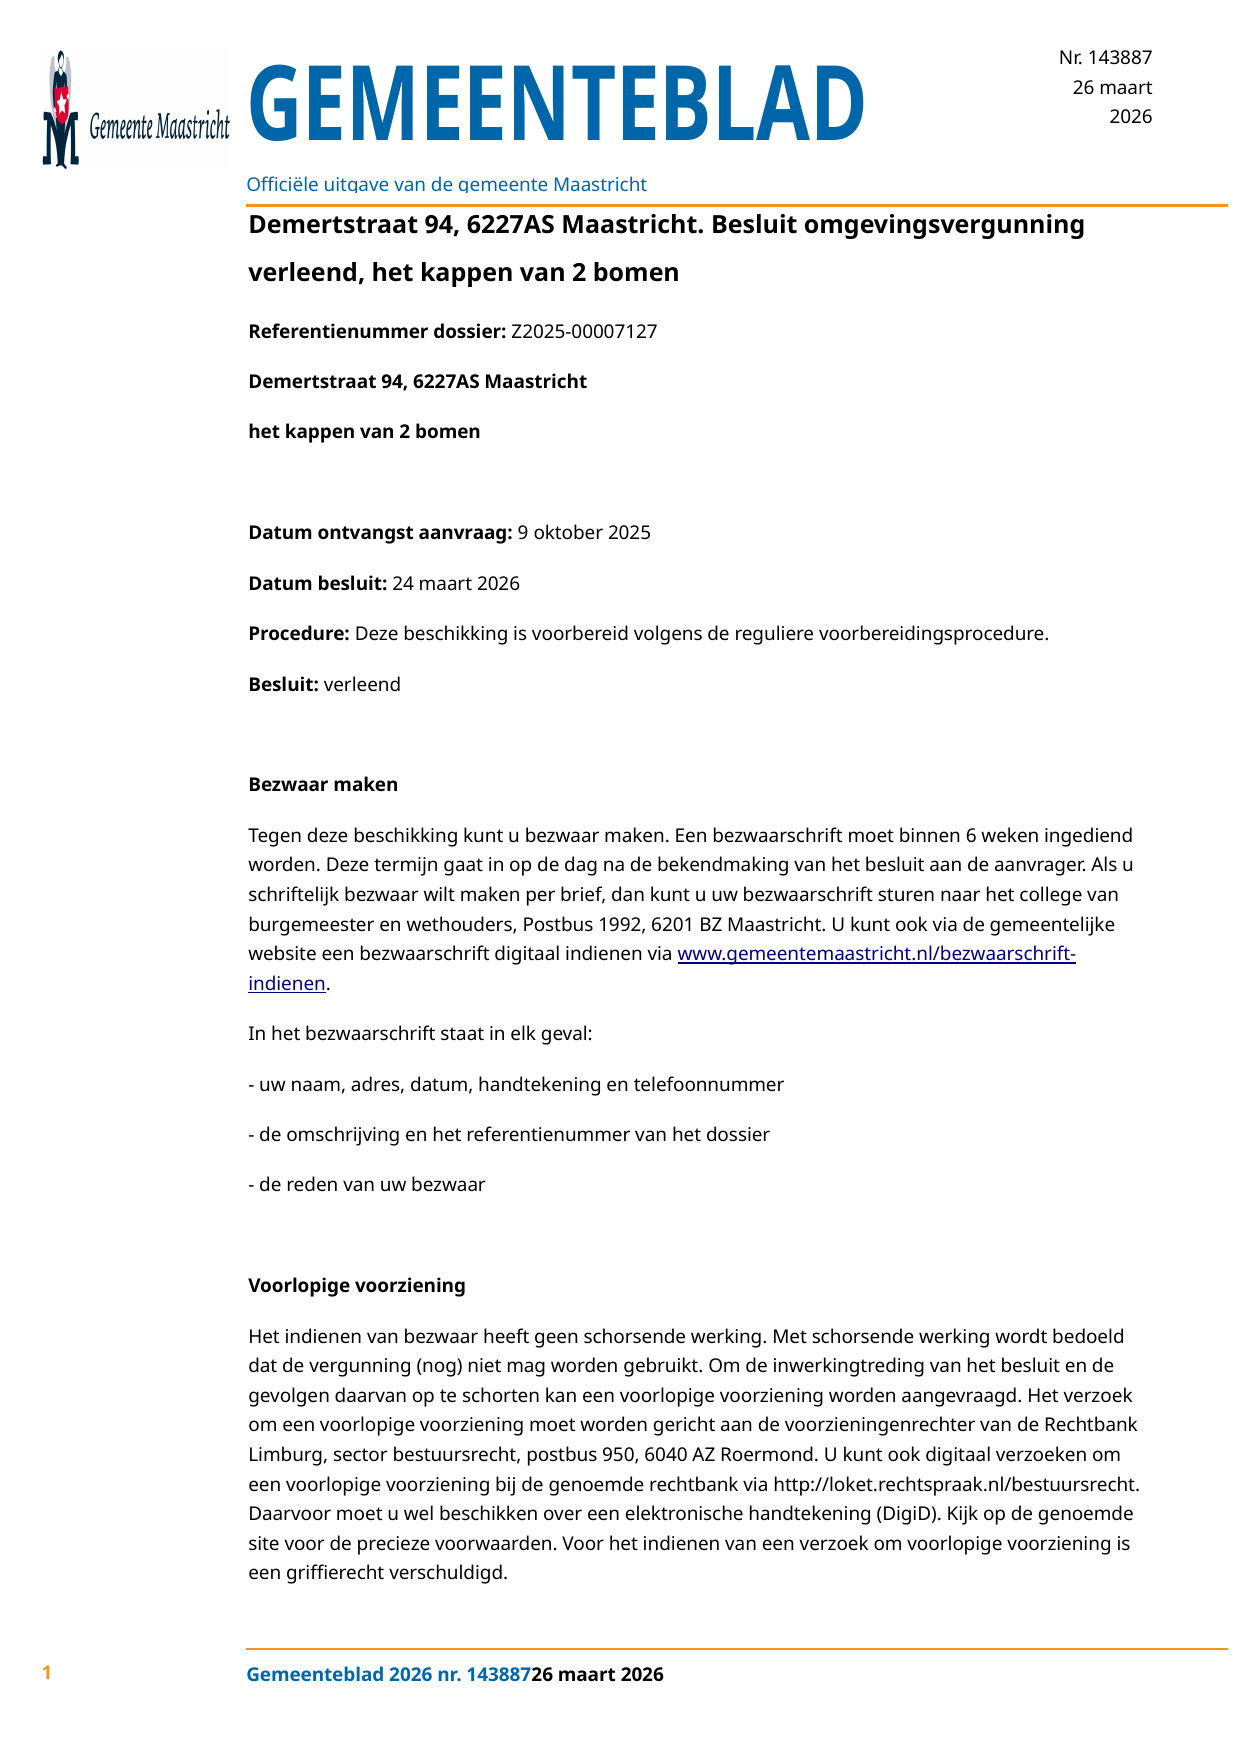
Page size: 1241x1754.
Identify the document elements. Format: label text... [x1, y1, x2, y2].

text Het indienen van bezwaar heeft geen schorsende werking. Met schorsende werking wordt bedoeld dat de vergunning (nog) niet mag worden gebruikt. Om de inwerkingtreding van het besluit en de gevolgen daarvan op te schorten kan een voorlopige voorziening worden aangevraagd. Het verzoek om een voorlopige voorziening moet worden gericht aan de voorzieningenrechter van de Rechtbank Limburg, sector bestuursrecht, postbus 950, 6040 AZ Roermond. U kunt ook digitaal verzoeken om een voorlopige voorziening bij de genoemde rechtbank via http://loket.rechtspraak.nl/bestuursrecht. Daarvoor moet u wel beschikken over een elektronische handtekening (DigiD). Kijk op de genoemde site voor de precieze voorwaarden. Voor het indienen van een verzoek om voorlopige voorziening is een griffierecht verschuldigd. [248, 1323, 1152, 1585]
text Datum ontvangst aanvraag: 9 oktober 2025 [248, 519, 1152, 545]
text - de omschrijving en het referentienummer van het dossier [248, 1121, 1152, 1147]
text Referentienummer dossier: Z2025-00007127 [248, 318, 1152, 344]
text - uw naam, adres, datum, handtekening en telefoonnummer [248, 1071, 1152, 1097]
picture [41, 47, 231, 172]
text Demertstraat 94, 6227AS Maastricht. Besluit omgevingsvergunning verleend, het kappen van 2 bomen [248, 207, 1152, 288]
text Bezwaar maken [248, 772, 1152, 797]
text Demertstraat 94, 6227AS Maastricht [248, 368, 1152, 394]
text Datum besluit: 24 maart 2026 [248, 570, 1152, 596]
text Procedure: Deze beschikking is voorbereid volgens de reguliere voorbereidingsprocedure. [248, 620, 1152, 646]
text In het bezwaarschrift staat in elk geval: [248, 1020, 1152, 1046]
text Tegen deze beschikking kunt u bezwaar maken. Een bezwaarschrift moet binnen 6 weken ingediend worden. Deze termijn gaat in op de dag na de bekendmaking van het besluit aan de aanvrager. Als u schriftelijk bezwaar wilt maken per brief, dan kunt u uw bezwaarschrift sturen naar het college van burgemeester en wethouders, Postbus 1992, 6201 BZ Maastricht. U kunt ook via de gemeentelijke website een bezwaarschrift digitaal indienen via www.gemeentemaastricht.nl/bezwaarschrift-indienen. [248, 822, 1152, 996]
text - de reden van uw bezwaar [248, 1172, 1152, 1197]
text het kappen van 2 bomen [248, 419, 1152, 444]
text Voorlopige voorziening [248, 1272, 1152, 1298]
text Besluit: verleend [248, 671, 1152, 697]
